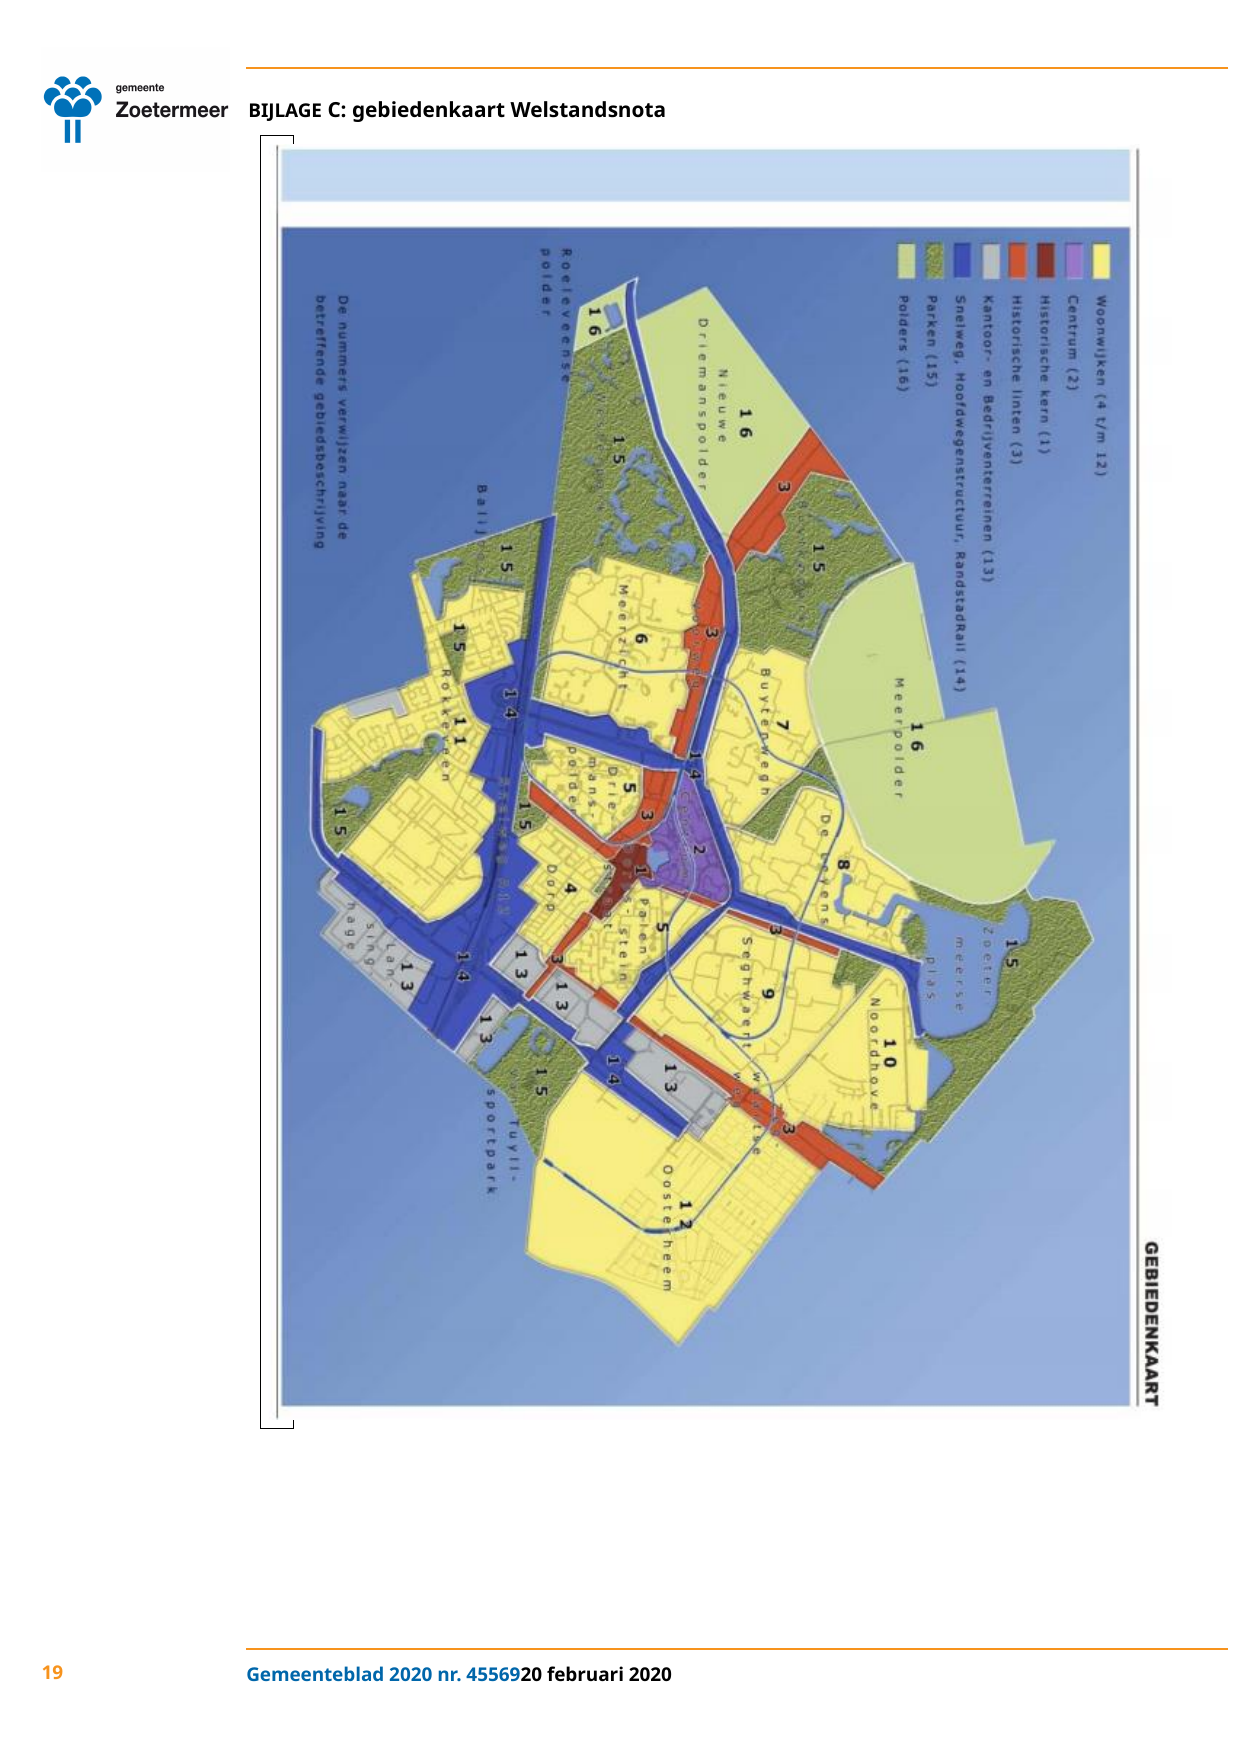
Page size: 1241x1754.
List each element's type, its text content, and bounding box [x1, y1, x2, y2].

picture [268, 144, 1173, 1420]
picture [41, 47, 231, 172]
text BIJLAGE C: gebiedenkaart Welstandsnota [248, 95, 1152, 123]
